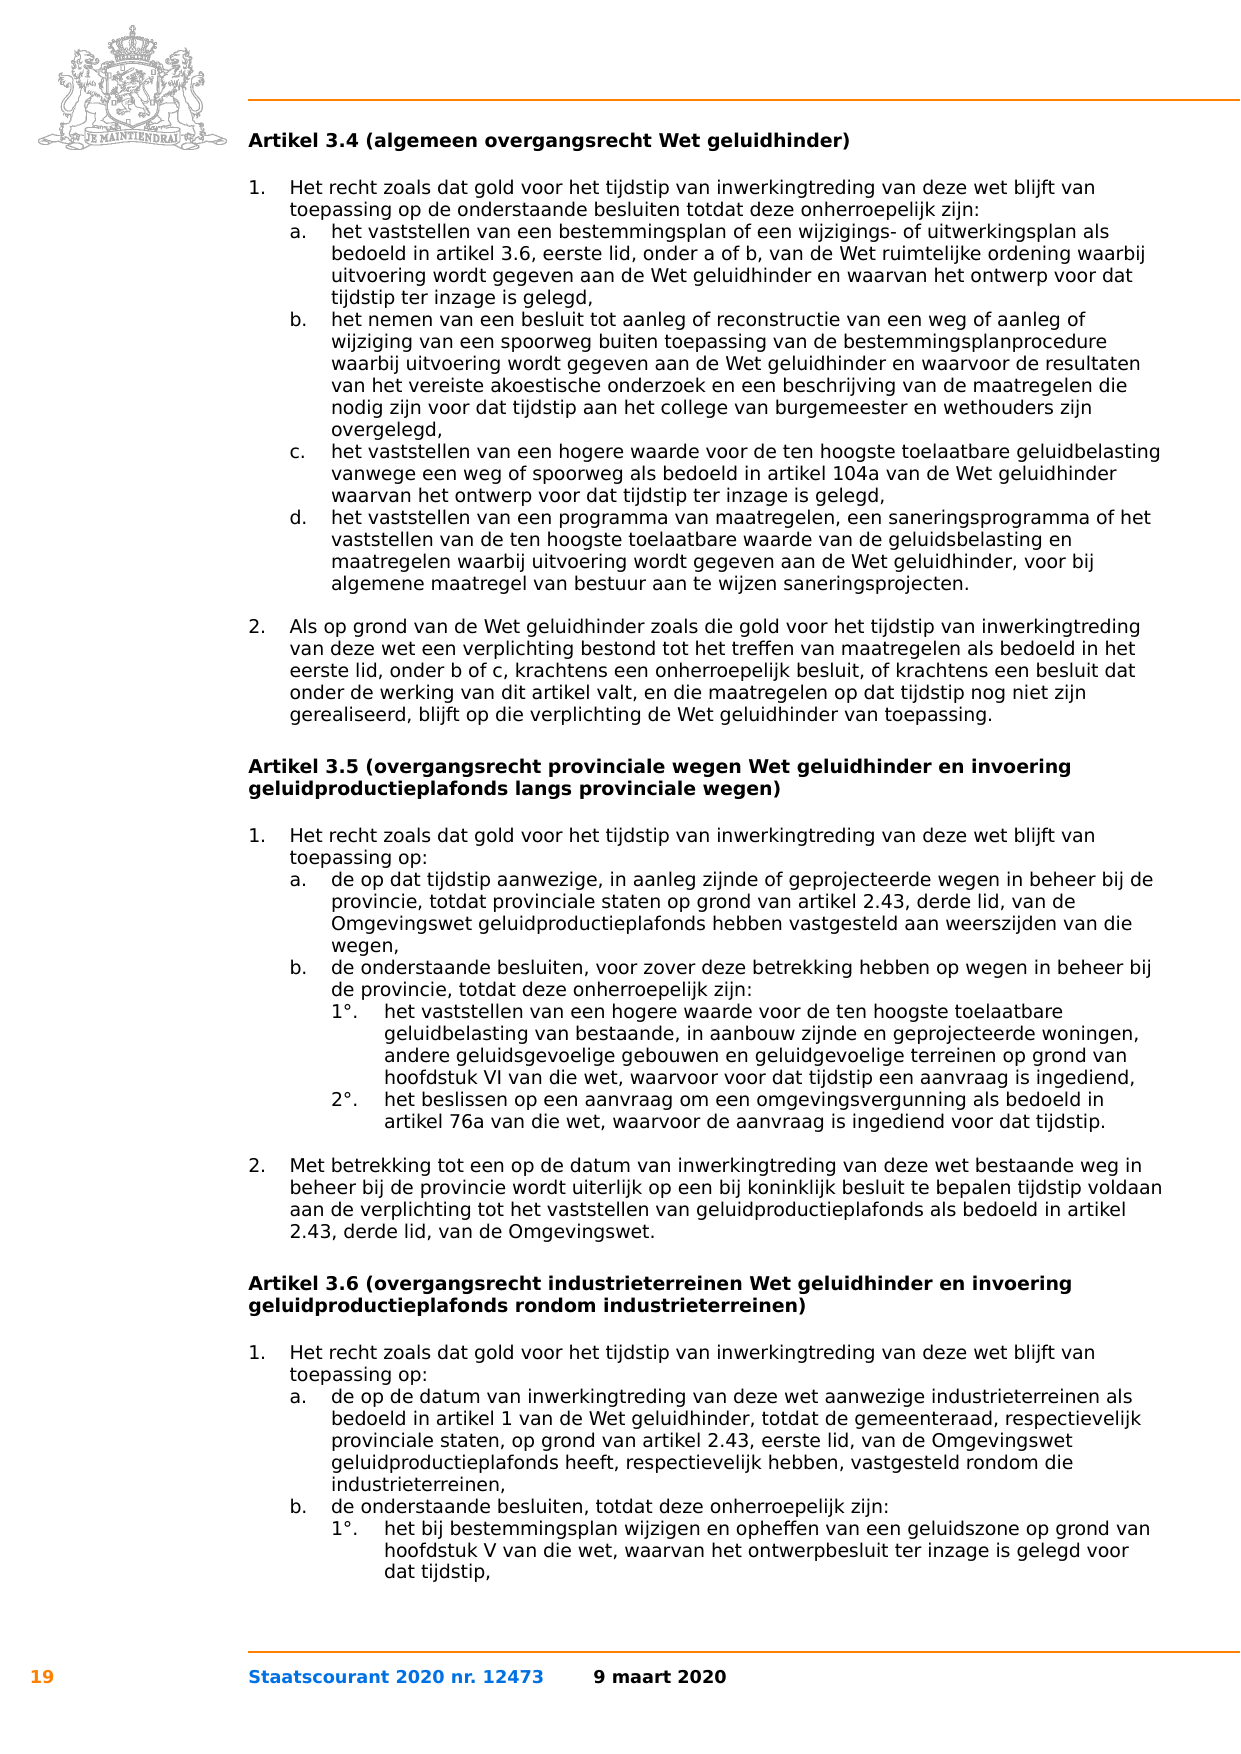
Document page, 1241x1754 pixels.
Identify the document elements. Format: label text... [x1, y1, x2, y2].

text b. het nemen van een besluit tot aanleg of reconstructie van een weg of aanleg of wijziging van een spoorweg buiten toepassing van de bestemmingsplanprocedure waarbij uitvoering wordt gegeven aan de Wet geluidhinder en waarvoor de resultaten van het vereiste akoestische onderzoek en een beschrijving van de maatregelen die nodig zijn voor dat tijdstip aan het college van burgemeester en wethouders zijn overgelegd, [289, 309, 1163, 441]
text 1°. het vaststellen van een hogere waarde voor de ten hoogste toelaatbare geluidbelasting van bestaande, in aanbouw zijnde en geprojecteerde woningen, andere geluidsgevoelige gebouwen en geluidgevoelige terreinen op grond van hoofdstuk VI van die wet, waarvoor voor dat tijdstip een aanvraag is ingediend, [331, 1001, 1163, 1089]
picture [38, 25, 227, 150]
text 1. Het recht zoals dat gold voor het tijdstip van inwerkingtreding van deze wet blijft van toepassing op: [248, 825, 1163, 869]
text b. de onderstaande besluiten, voor zover deze betrekking hebben op wegen in beheer bij de provincie, totdat deze onherroepelijk zijn: [289, 957, 1163, 1001]
subtitle Artikel 3.6 (overgangsrecht industrieterreinen Wet geluidhinder en invoering geluidproductieplafonds rondom industrieterreinen) [248, 1273, 1163, 1317]
text a. de op dat tijdstip aanwezige, in aanleg zijnde of geprojecteerde wegen in beheer bij de provincie, totdat provinciale staten op grond van artikel 2.43, derde lid, van de Omgevingswet geluidproductieplafonds hebben vastgesteld aan weerszijden van die wegen, [289, 869, 1163, 957]
text 2°. het beslissen op een aanvraag om een omgevingsvergunning als bedoeld in artikel 76a van die wet, waarvoor de aanvraag is ingediend voor dat tijdstip. [331, 1089, 1163, 1133]
text c. het vaststellen van een hogere waarde voor de ten hoogste toelaatbare geluidbelasting vanwege een weg of spoorweg als bedoeld in artikel 104a van de Wet geluidhinder waarvan het ontwerp voor dat tijdstip ter inzage is gelegd, [289, 441, 1163, 507]
text 1. Het recht zoals dat gold voor het tijdstip van inwerkingtreding van deze wet blijft van toepassing op de onderstaande besluiten totdat deze onherroepelijk zijn: [248, 177, 1163, 221]
text d. het vaststellen van een programma van maatregelen, een saneringsprogramma of het vaststellen van de ten hoogste toelaatbare waarde van de geluidsbelasting en maatregelen waarbij uitvoering wordt gegeven aan de Wet geluidhinder, voor bij algemene maatregel van bestuur aan te wijzen saneringsprojecten. [289, 507, 1163, 594]
text 2. Als op grond van de Wet geluidhinder zoals die gold voor het tijdstip van inwerkingtreding van deze wet een verplichting bestond tot het treffen van maatregelen als bedoeld in het eerste lid, onder b of c, krachtens een onherroepelijk besluit, of krachtens een besluit dat onder de werking van dit artikel valt, en die maatregelen op dat tijdstip nog niet zijn gerealiseerd, blijft op die verplichting de Wet geluidhinder van toepassing. [248, 616, 1163, 726]
subtitle Artikel 3.4 (algemeen overgangsrecht Wet geluidhinder) [248, 130, 1163, 152]
text a. het vaststellen van een bestemmingsplan of een wijzigings- of uitwerkingsplan als bedoeld in artikel 3.6, eerste lid, onder a of b, van de Wet ruimtelijke ordening waarbij uitvoering wordt gegeven aan de Wet geluidhinder en waarvan het ontwerp voor dat tijdstip ter inzage is gelegd, [289, 221, 1163, 309]
text 1. Het recht zoals dat gold voor het tijdstip van inwerkingtreding van deze wet blijft van toepassing op: [248, 1342, 1163, 1386]
subtitle Artikel 3.5 (overgangsrecht provinciale wegen Wet geluidhinder en invoering geluidproductieplafonds langs provinciale wegen) [248, 756, 1163, 800]
text 2. Met betrekking tot een op de datum van inwerkingtreding van deze wet bestaande weg in beheer bij de provincie wordt uiterlijk op een bij koninklijk besluit te bepalen tijdstip voldaan aan de verplichting tot het vaststellen van geluidproductieplafonds als bedoeld in artikel 2.43, derde lid, van de Omgevingswet. [248, 1155, 1163, 1243]
text 1°. het bij bestemmingsplan wijzigen en opheffen van een geluidszone op grond van hoofdstuk V van die wet, waarvan het ontwerpbesluit ter inzage is gelegd voor dat tijdstip, [331, 1517, 1163, 1583]
text b. de onderstaande besluiten, totdat deze onherroepelijk zijn: [289, 1496, 1163, 1517]
text a. de op de datum van inwerkingtreding van deze wet aanwezige industrieterreinen als bedoeld in artikel 1 van de Wet geluidhinder, totdat de gemeenteraad, respectievelijk provinciale staten, op grond van artikel 2.43, eerste lid, van de Omgevingswet geluidproductieplafonds heeft, respectievelijk hebben, vastgesteld rondom die industrieterreinen, [289, 1386, 1163, 1496]
